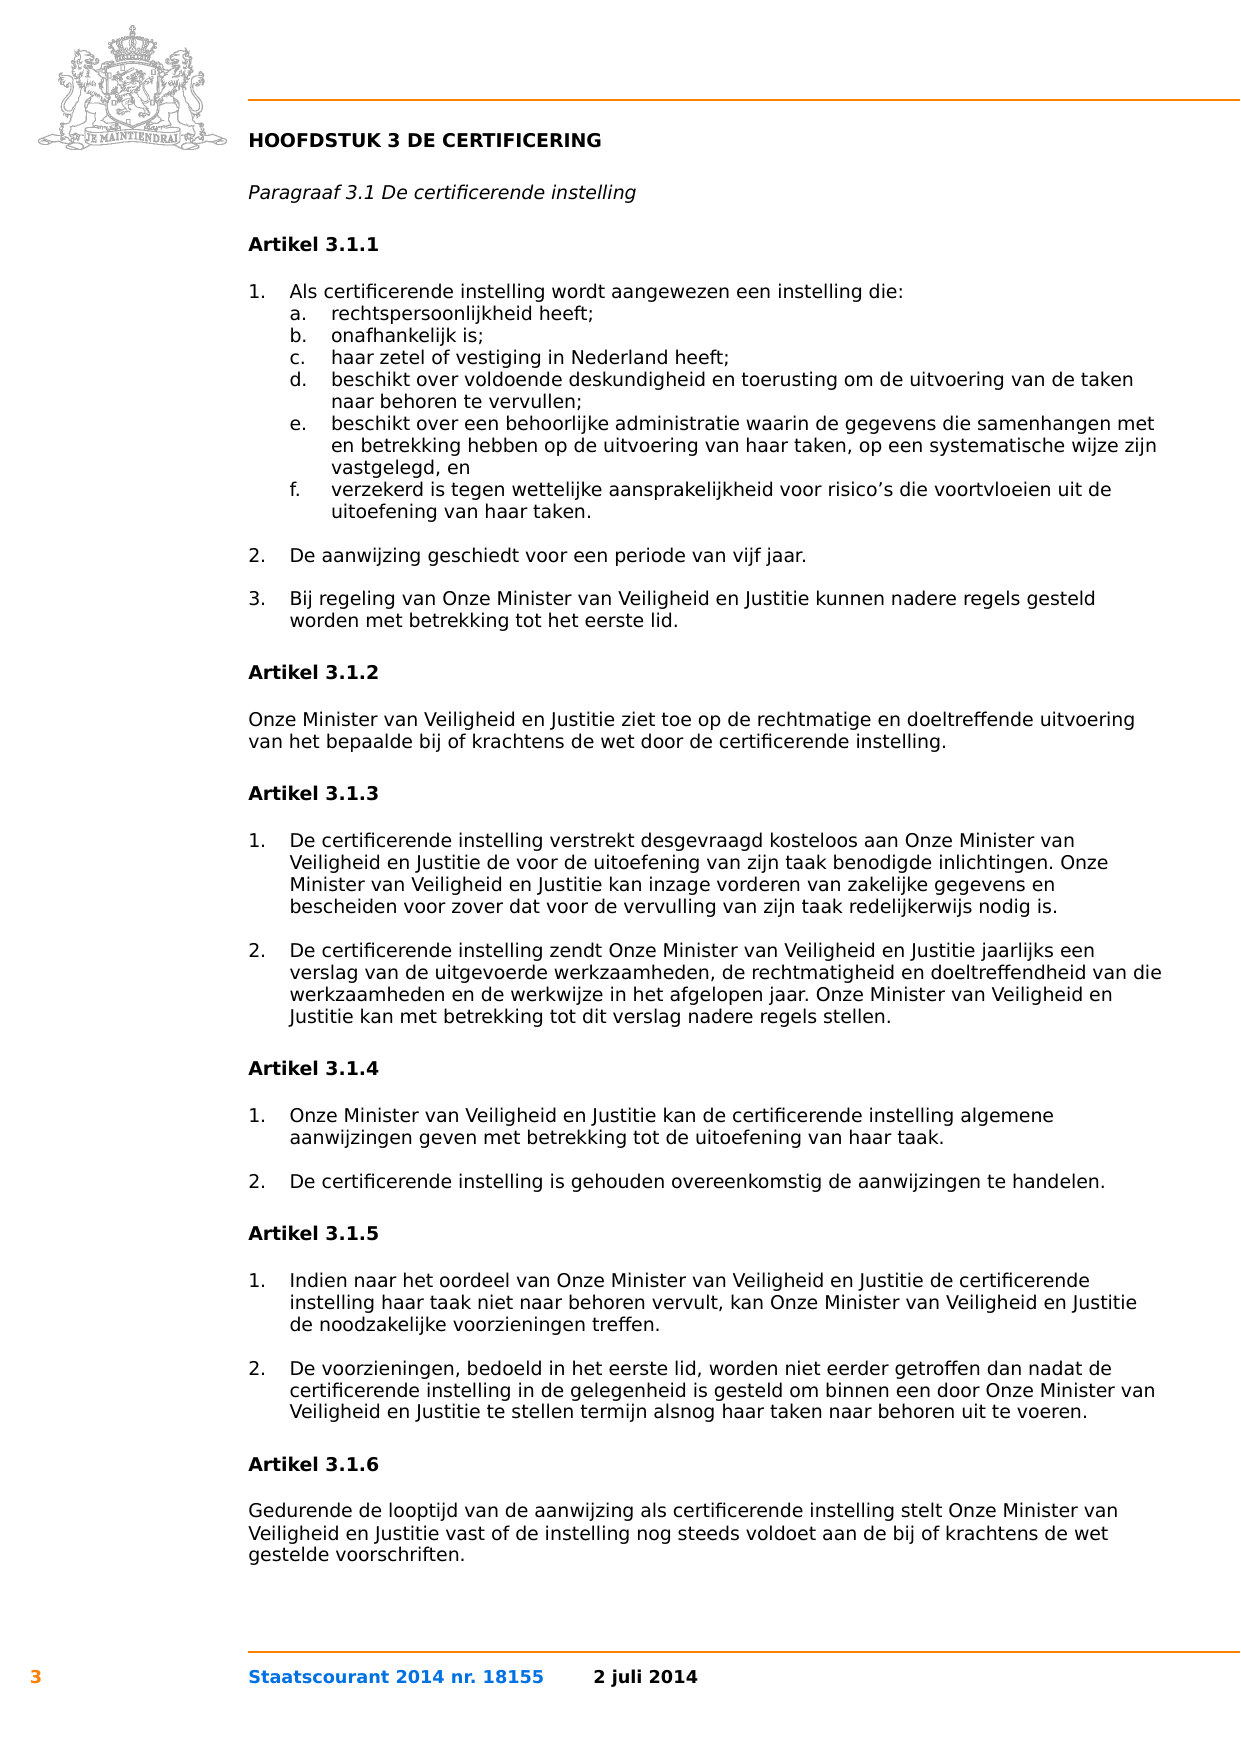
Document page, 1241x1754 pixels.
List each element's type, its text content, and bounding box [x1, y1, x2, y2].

subtitle Artikel 3.1.3 [248, 783, 1163, 805]
text f. verzekerd is tegen wettelijke aansprakelijkheid voor risico’s die voortvloeien uit de uitoefening van haar taken. [289, 479, 1163, 523]
text 2. De voorzieningen, bedoeld in het eerste lid, worden niet eerder getroffen dan nadat de certificerende instelling in de gelegenheid is gesteld om binnen een door Onze Minister van Veiligheid en Justitie te stellen termijn alsnog haar taken naar behoren uit te voeren. [248, 1357, 1163, 1423]
text 2. De certificerende instelling is gehouden overeenkomstig de aanwijzingen te handelen. [248, 1171, 1163, 1193]
text Onze Minister van Veiligheid en Justitie ziet toe op de rechtmatige en doeltreffende uitvoering van het bepaalde bij of krachtens de wet door de certificerende instelling. [248, 709, 1163, 753]
text 1. Onze Minister van Veiligheid en Justitie kan de certificerende instelling algemene aanwijzingen geven met betrekking tot de uitoefening van haar taak. [248, 1105, 1163, 1149]
text e. beschikt over een behoorlijke administratie waarin de gegevens die samenhangen met en betrekking hebben op de uitvoering van haar taken, op een systematische wijze zijn vastgelegd, en [289, 413, 1163, 479]
text a. rechtspersoonlijkheid heeft; [289, 303, 1163, 325]
text 2. De certificerende instelling zendt Onze Minister van Veiligheid en Justitie jaarlijks een verslag van de uitgevoerde werkzaamheden, de rechtmatigheid en doeltreffendheid van die werkzaamheden en de werkwijze in het afgelopen jaar. Onze Minister van Veiligheid en Justitie kan met betrekking tot dit verslag nadere regels stellen. [248, 940, 1163, 1028]
text 1. Indien naar het oordeel van Onze Minister van Veiligheid en Justitie de certificerende instelling haar taak niet naar behoren vervult, kan Onze Minister van Veiligheid en Justitie de noodzakelijke voorzieningen treffen. [248, 1270, 1163, 1336]
subtitle Artikel 3.1.4 [248, 1058, 1163, 1080]
text Gedurende de looptijd van de aanwijzing als certificerende instelling stelt Onze Minister van Veiligheid en Justitie vast of de instelling nog steeds voldoet aan de bij of krachtens de wet gestelde voorschriften. [248, 1500, 1163, 1566]
subtitle Artikel 3.1.2 [248, 662, 1163, 684]
text 1. De certificerende instelling verstrekt desgevraagd kosteloos aan Onze Minister van Veiligheid en Justitie de voor de uitoefening van zijn taak benodigde inlichtingen. Onze Minister van Veiligheid en Justitie kan inzage vorderen van zakelijke gegevens en bescheiden voor zover dat voor de vervulling van zijn taak redelijkerwijs nodig is. [248, 830, 1163, 918]
text 1. Als certificerende instelling wordt aangewezen een instelling die: [248, 281, 1163, 303]
text d. beschikt over voldoende deskundigheid en toerusting om de uitvoering van de taken naar behoren te vervullen; [289, 369, 1163, 413]
subtitle Paragraaf 3.1 De certificerende instelling [248, 182, 1163, 204]
picture [38, 25, 227, 150]
text 2. De aanwijzing geschiedt voor een periode van vijf jaar. [248, 544, 1163, 566]
subtitle Artikel 3.1.1 [248, 234, 1163, 256]
subtitle HOOFDSTUK 3 DE CERTIFICERING [248, 130, 1163, 152]
text 3. Bij regeling van Onze Minister van Veiligheid en Justitie kunnen nadere regels gesteld worden met betrekking tot het eerste lid. [248, 588, 1163, 632]
text b. onafhankelijk is; [289, 325, 1163, 347]
text c. haar zetel of vestiging in Nederland heeft; [289, 347, 1163, 369]
subtitle Artikel 3.1.5 [248, 1223, 1163, 1245]
subtitle Artikel 3.1.6 [248, 1453, 1163, 1475]
